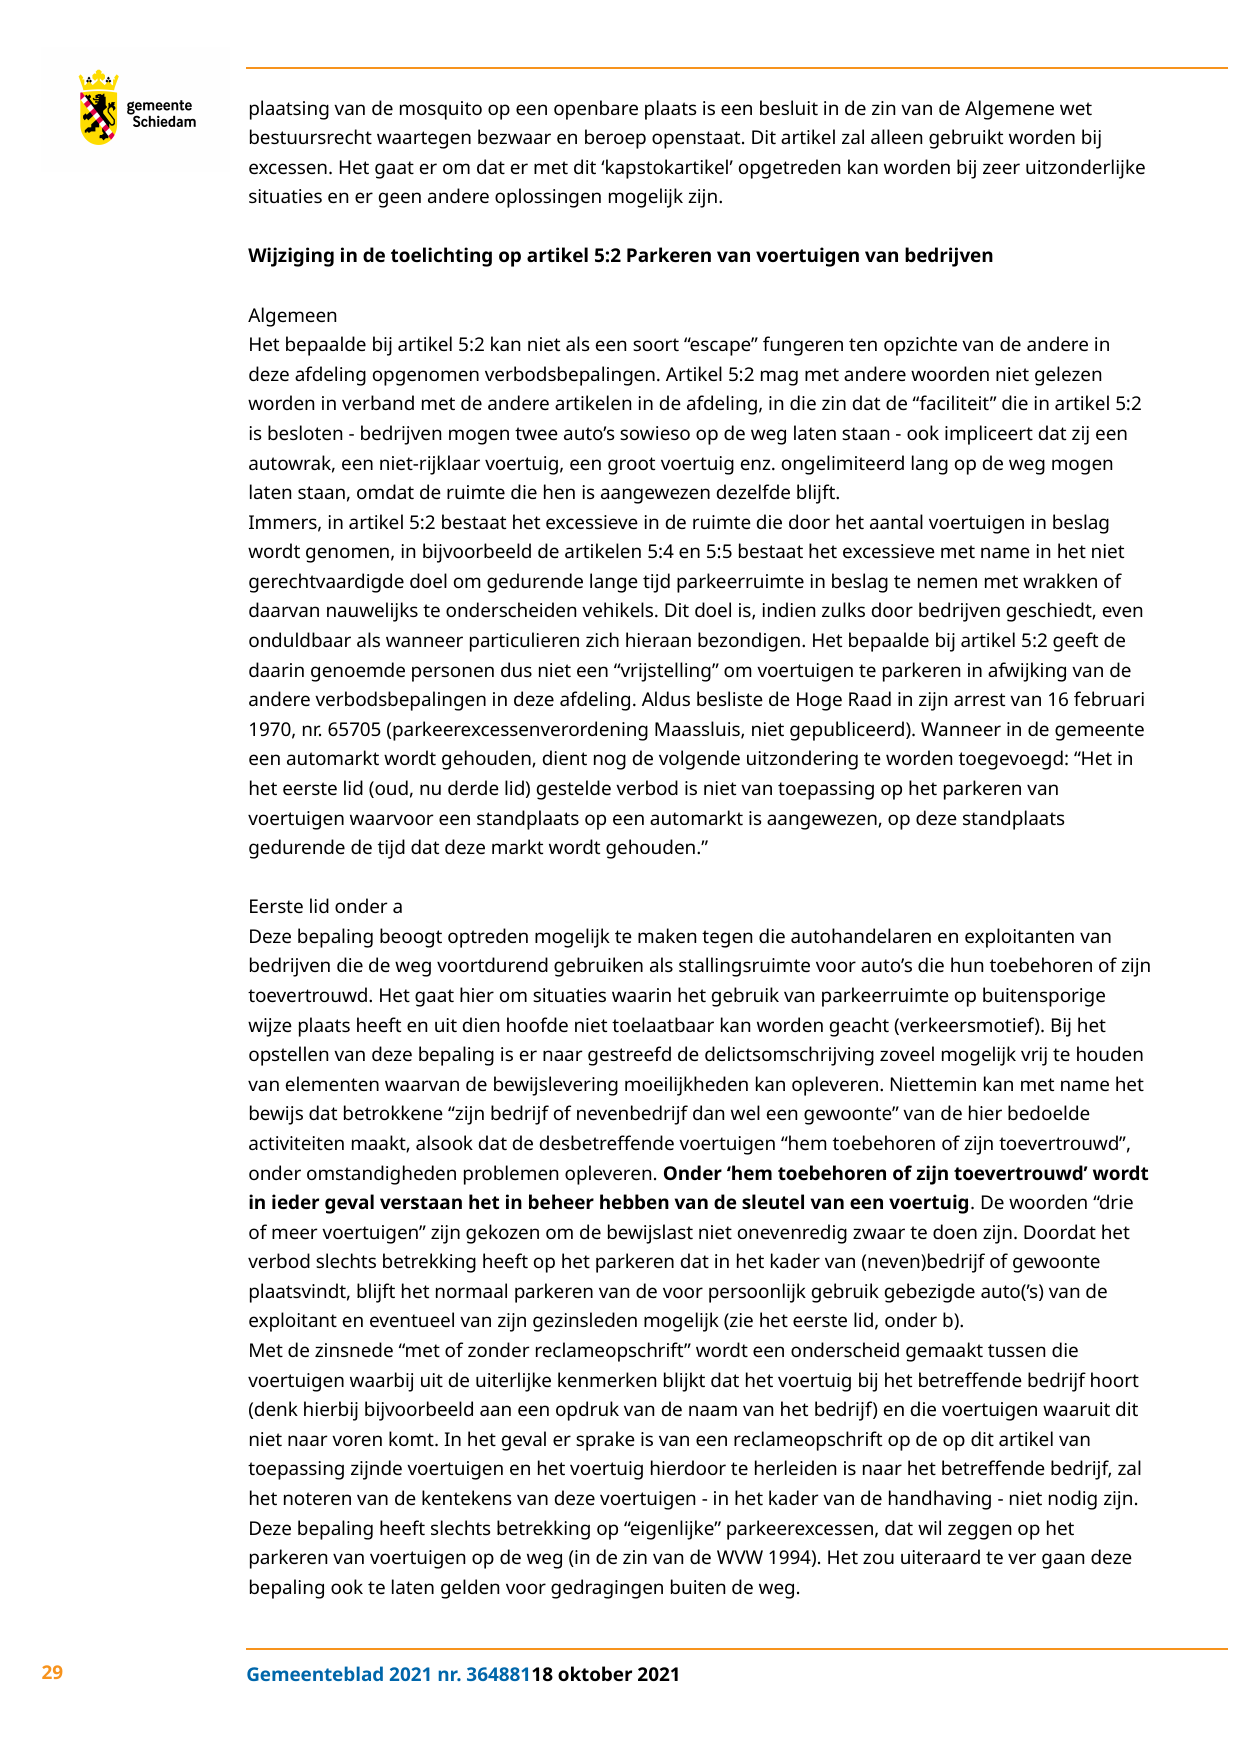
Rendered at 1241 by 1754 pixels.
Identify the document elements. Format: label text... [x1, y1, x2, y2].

text Met de zinsnede “met of zonder reclameopschrift” wordt een onderscheid gemaakt tussen die voertuigen waarbij uit de uiterlijke kenmerken blijkt dat het voertuig bij het betreffende bedrijf hoort (denk hierbij bijvoorbeeld aan een opdruk van de naam van het bedrijf) en die voertuigen waaruit dit niet naar voren komt. In het geval er sprake is van een reclameopschrift op de op dit artikel van toepassing zijnde voertuigen en het voertuig hierdoor te herleiden is naar het betreffende bedrijf, zal het noteren van de kentekens van deze voertuigen - in het kader van de handhaving - niet nodig zijn. [248, 1337, 1152, 1511]
text plaatsing van de mosquito op een openbare plaats is een besluit in de zin van de Algemene wet bestuursrecht waartegen bezwaar en beroep openstaat. Dit artikel zal alleen gebruikt worden bij excessen. Het gaat er om dat er met dit ‘kapstokartikel’ opgetreden kan worden bij zeer uitzonderlijke situaties en er geen andere oplossingen mogelijk zijn. [248, 95, 1152, 209]
text Eerste lid onder a [248, 893, 1152, 919]
text Deze bepaling beoogt optreden mogelijk te maken tegen die autohandelaren en exploitanten van bedrijven die de weg voortdurend gebruiken als stallingsruimte voor auto’s die hun toebehoren of zijn toevertrouwd. Het gaat hier om situaties waarin het gebruik van parkeerruimte op buitensporige wijze plaats heeft en uit dien hoofde niet toelaatbaar kan worden geacht (verkeersmotief). Bij het opstellen van deze bepaling is er naar gestreefd de delictsomschrijving zoveel mogelijk vrij te houden van elementen waarvan de bewijslevering moeilijkheden kan opleveren. Niettemin kan met name het bewijs dat betrokkene “zijn bedrijf of nevenbedrijf dan wel een gewoonte” van de hier bedoelde activiteiten maakt, alsook dat de desbetreffende voertuigen “hem toebehoren of zijn toevertrouwd”, onder omstandigheden problemen opleveren. Onder ‘hem toebehoren of zijn toevertrouwd’ wordt in ieder geval verstaan het in beheer hebben van de sleutel van een voertuig. De woorden “drie of meer voertuigen” zijn gekozen om de bewijslast niet onevenredig zwaar te doen zijn. Doordat het verbod slechts betrekking heeft op het parkeren dat in het kader van (neven)bedrijf of gewoonte plaatsvindt, blijft het normaal parkeren van de voor persoonlijk gebruik gebezigde auto(’s) van de exploitant en eventueel van zijn gezinsleden mogelijk (zie het eerste lid, onder b). [248, 923, 1152, 1333]
text Algemeen [248, 302, 1152, 328]
text Wijziging in de toelichting op artikel 5:2 Parkeren van voertuigen van bedrijven [248, 243, 1152, 268]
text Het bepaalde bij artikel 5:2 kan niet als een soort “escape” fungeren ten opzichte van de andere in deze afdeling opgenomen verbodsbepalingen. Artikel 5:2 mag met andere woorden niet gelezen worden in verband met de andere artikelen in de afdeling, in die zin dat de “faciliteit” die in artikel 5:2 is besloten - bedrijven mogen twee auto’s sowieso op de weg laten staan - ook impliceert dat zij een autowrak, een niet-rijklaar voertuig, een groot voertuig enz. ongelimiteerd lang op de weg mogen laten staan, omdat de ruimte die hen is aangewezen dezelfde blijft. [248, 331, 1152, 505]
picture [41, 47, 231, 172]
text Deze bepaling heeft slechts betrekking op “eigenlijke” parkeerexcessen, dat wil zeggen op het parkeren van voertuigen op de weg (in de zin van de WVW 1994). Het zou uiteraard te ver gaan deze bepaling ook te laten gelden voor gedragingen buiten de weg. [248, 1515, 1152, 1600]
text Immers, in artikel 5:2 bestaat het excessieve in de ruimte die door het aantal voertuigen in beslag wordt genomen, in bijvoorbeeld de artikelen 5:4 en 5:5 bestaat het excessieve met name in het niet gerechtvaardigde doel om gedurende lange tijd parkeerruimte in beslag te nemen met wrakken of daarvan nauwelijks te onderscheiden vehikels. Dit doel is, indien zulks door bedrijven geschiedt, even onduldbaar als wanneer particulieren zich hieraan bezondigen. Het bepaalde bij artikel 5:2 geeft de daarin genoemde personen dus niet een “vrijstelling” om voertuigen te parkeren in afwijking van de andere verbodsbepalingen in deze afdeling. Aldus besliste de Hoge Raad in zijn arrest van 16 februari 1970, nr. 65705 (parkeerexcessenverordening Maassluis, niet gepubliceerd). Wanneer in de gemeente een automarkt wordt gehouden, dient nog de volgende uitzondering te worden toegevoegd: “Het in het eerste lid (oud, nu derde lid) gestelde verbod is niet van toepassing op het parkeren van voertuigen waarvoor een standplaats op een automarkt is aangewezen, op deze standplaats gedurende de tijd dat deze markt wordt gehouden.” [248, 509, 1152, 860]
